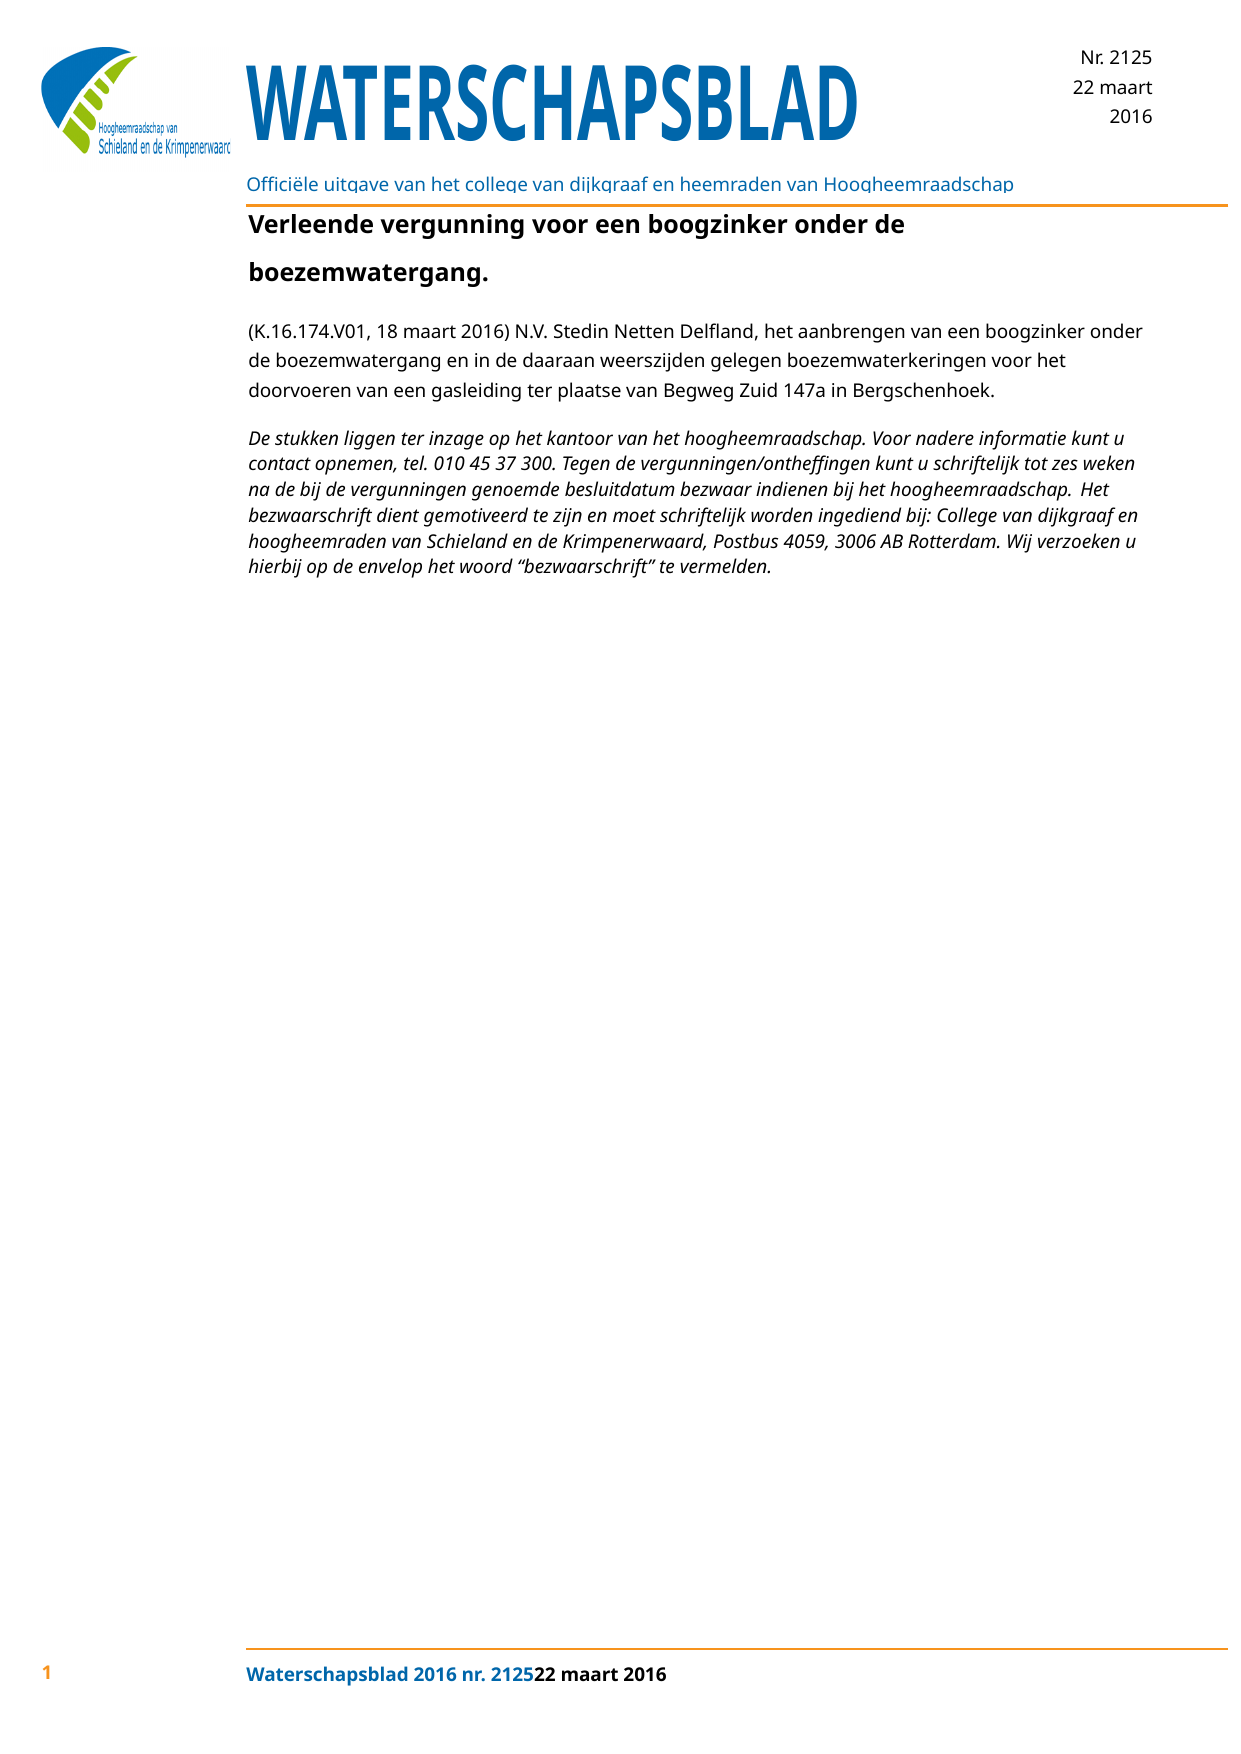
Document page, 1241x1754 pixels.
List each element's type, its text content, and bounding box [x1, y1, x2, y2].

picture [41, 47, 231, 172]
text (K.16.174.V01, 18 maart 2016) N.V. Stedin Netten Delfland, het aanbrengen van een boogzinker onder de boezemwatergang en in de daaraan weerszijden gelegen boezemwaterkeringen voor het doorvoeren van een gasleiding ter plaatse van Begweg Zuid 147a in Bergschenhoek. [248, 318, 1152, 403]
text Verleende vergunning voor een boogzinker onder de boezemwatergang. [248, 207, 1152, 288]
text De stukken liggen ter inzage op het kantoor van het hoogheemraadschap. Voor nadere informatie kunt u contact opnemen, tel. 010 45 37 300. Tegen de vergunningen/ontheffingen kunt u schriftelijk tot zes weken na de bij de vergunningen genoemde besluitdatum bezwaar indienen bij het hoogheemraadschap. Het bezwaarschrift dient gemotiveerd te zijn en moet schriftelijk worden ingediend bij: College van dijkgraaf en hoogheemraden van Schieland en de Krimpenerwaard, Postbus 4059, 3006 AB Rotterdam. Wij verzoeken u hierbij op de envelop het woord “bezwaarschrift” te vermelden. [248, 425, 1152, 579]
